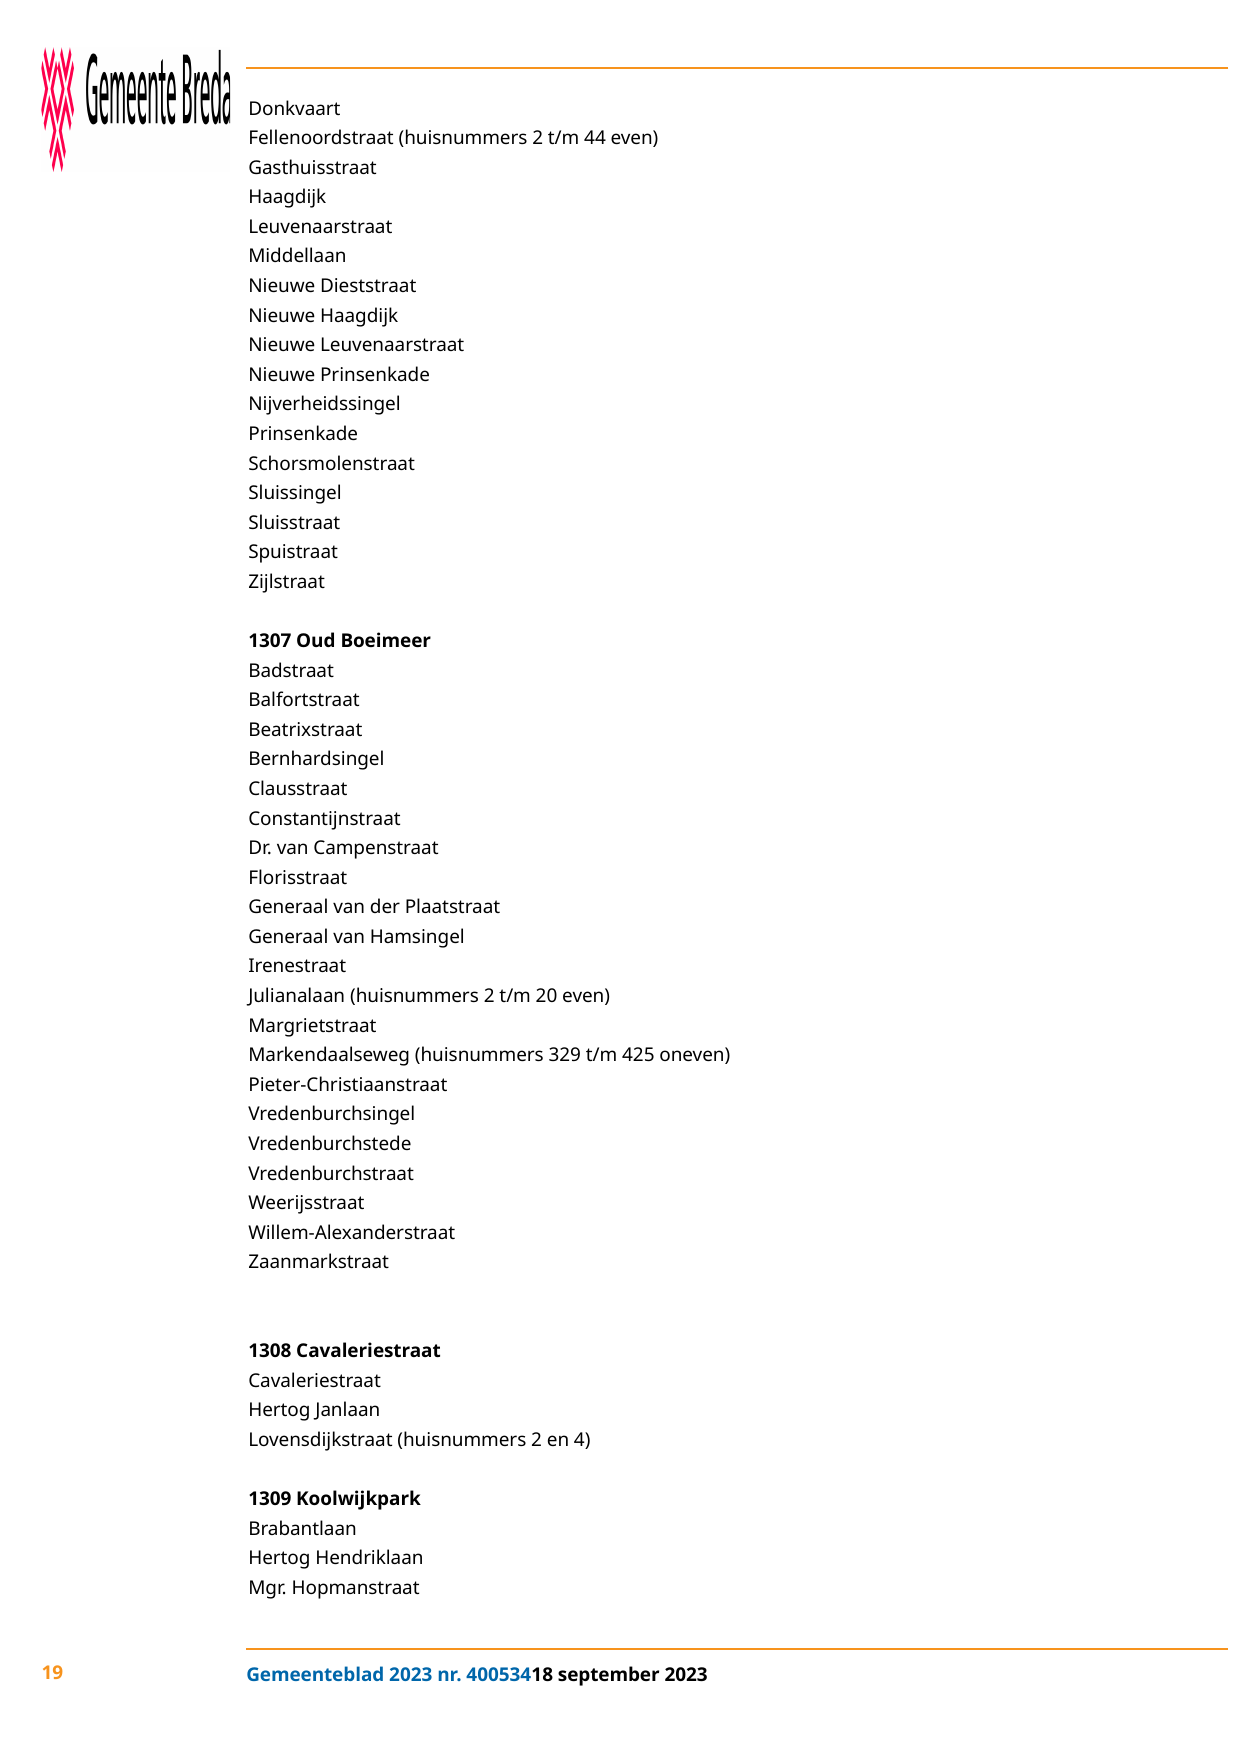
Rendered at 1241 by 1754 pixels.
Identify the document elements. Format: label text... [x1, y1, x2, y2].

text Fellenoordstraat (huisnummers 2 t/m 44 even) [248, 124, 1152, 150]
text Markendaalseweg (huisnummers 329 t/m 425 oneven) [248, 1041, 1152, 1067]
text Spuistraat [248, 538, 1152, 564]
text Schorsmolenstraat [248, 450, 1152, 476]
text 1307 Oud Boeimeer [248, 627, 1152, 653]
text Vredenburchstede [248, 1130, 1152, 1156]
text Constantijnstraat [248, 805, 1152, 831]
text Balfortstraat [248, 686, 1152, 712]
text Zijlstraat [248, 568, 1152, 594]
text Vredenburchsingel [248, 1101, 1152, 1126]
text Sluissingel [248, 479, 1152, 505]
text Brabantlaan [248, 1515, 1152, 1541]
text Weerijsstraat [248, 1189, 1152, 1215]
text 1309 Koolwijkpark [248, 1485, 1152, 1511]
text Irenestraat [248, 953, 1152, 978]
text Willem-Alexanderstraat [248, 1219, 1152, 1245]
text Nieuwe Prinsenkade [248, 361, 1152, 387]
picture [41, 47, 231, 172]
text Clausstraat [248, 775, 1152, 801]
text Nijverheidssingel [248, 391, 1152, 416]
text Cavaleriestraat [248, 1367, 1152, 1393]
text Vredenburchstraat [248, 1160, 1152, 1186]
text Mgr. Hopmanstraat [248, 1574, 1152, 1600]
text Nieuwe Leuvenaarstraat [248, 331, 1152, 357]
text Julianalaan (huisnummers 2 t/m 20 even) [248, 982, 1152, 1008]
text Margrietstraat [248, 1012, 1152, 1038]
text Lovensdijkstraat (huisnummers 2 en 4) [248, 1426, 1152, 1452]
text Gasthuisstraat [248, 154, 1152, 180]
text Generaal van der Plaatstraat [248, 893, 1152, 919]
text Zaanmarkstraat [248, 1248, 1152, 1274]
text Generaal van Hamsingel [248, 923, 1152, 949]
text Bernhardsingel [248, 746, 1152, 771]
text Beatrixstraat [248, 716, 1152, 742]
text Haagdijk [248, 183, 1152, 209]
text Nieuwe Dieststraat [248, 272, 1152, 298]
text Sluisstraat [248, 509, 1152, 535]
text Dr. van Campenstraat [248, 834, 1152, 860]
text Hertog Hendriklaan [248, 1544, 1152, 1570]
text 1308 Cavaleriestraat [248, 1337, 1152, 1363]
text Leuvenaarstraat [248, 213, 1152, 239]
text Pieter-Christiaanstraat [248, 1071, 1152, 1097]
text Badstraat [248, 657, 1152, 683]
text Florisstraat [248, 864, 1152, 890]
text Middellaan [248, 243, 1152, 268]
text Nieuwe Haagdijk [248, 302, 1152, 328]
text Donkvaart [248, 95, 1152, 121]
text Hertog Janlaan [248, 1396, 1152, 1422]
text Prinsenkade [248, 420, 1152, 446]
